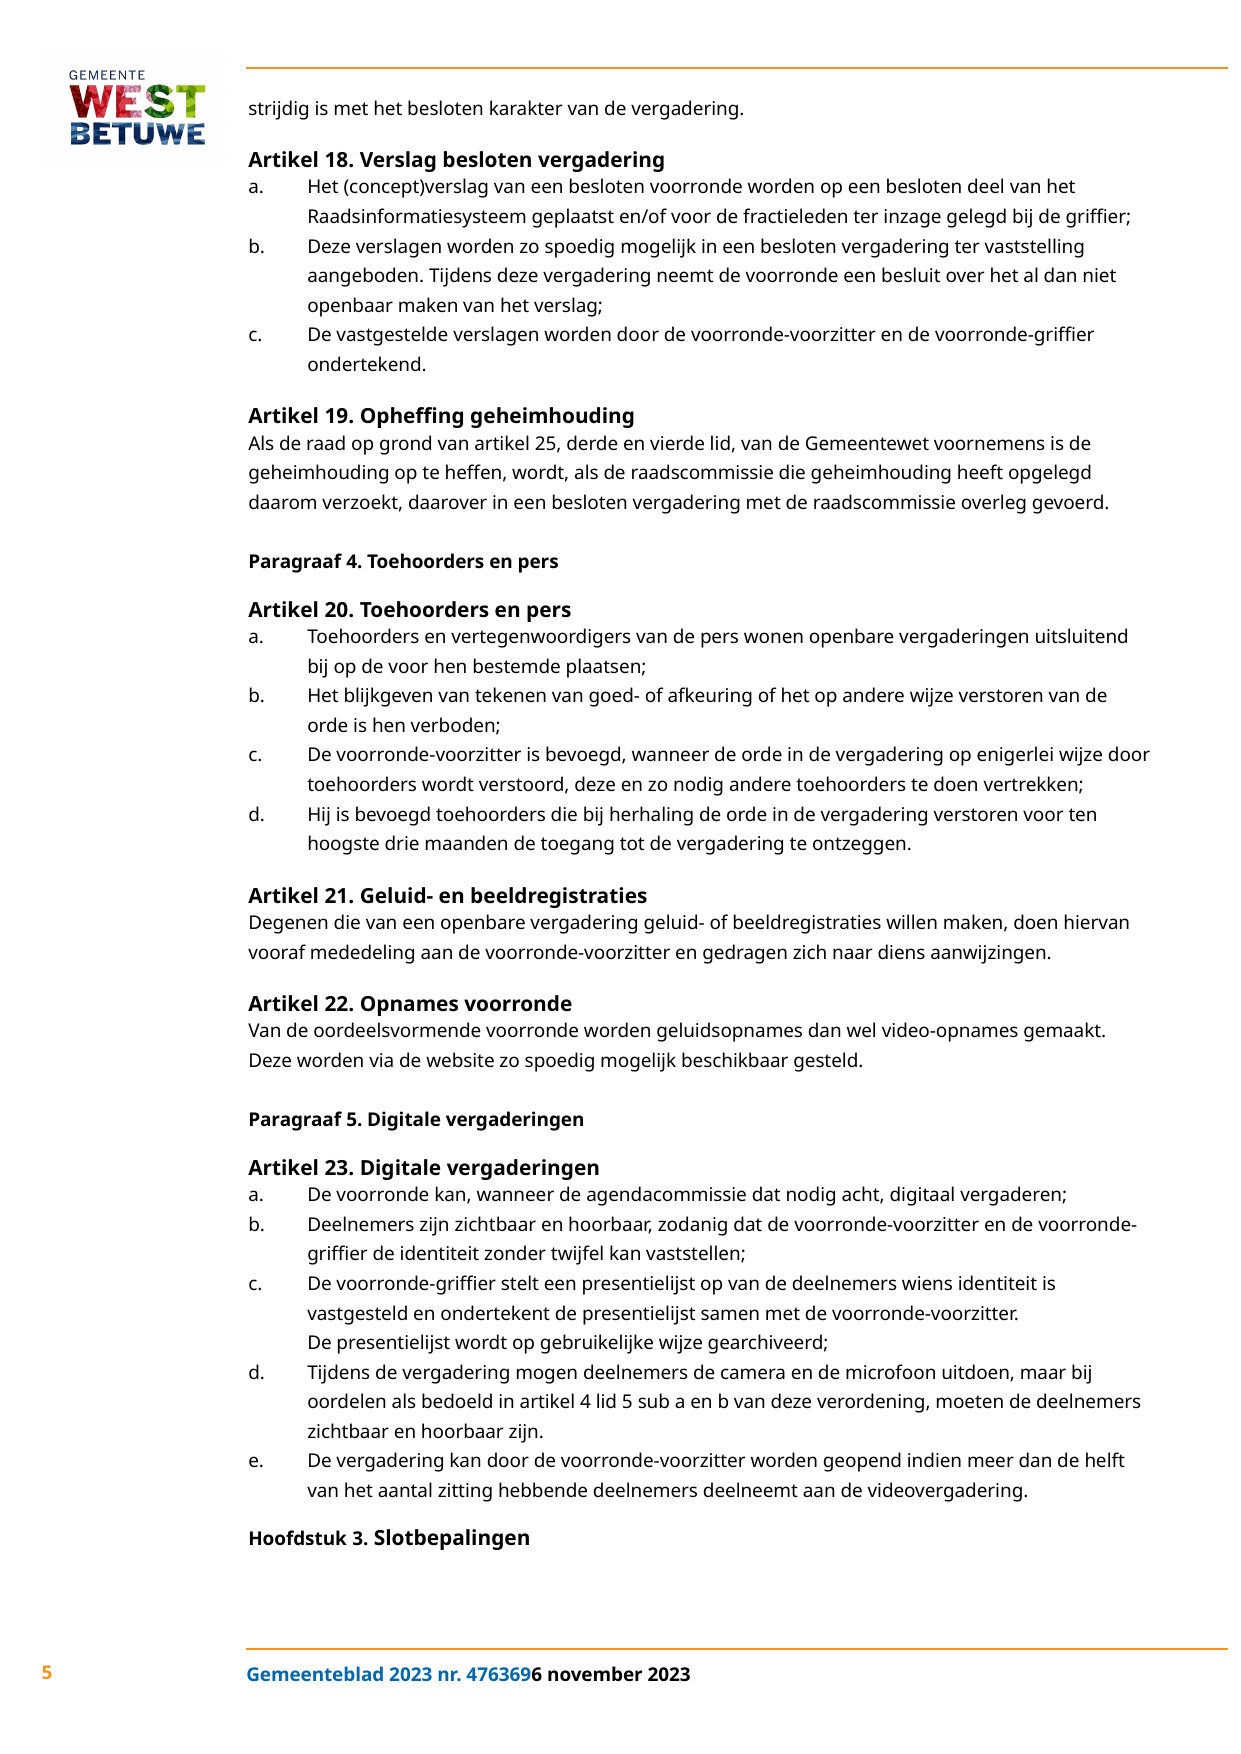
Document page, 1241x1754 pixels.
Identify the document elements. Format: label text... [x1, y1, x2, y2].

text Artikel 19. Opheffing geheimhouding [248, 402, 1152, 430]
text Artikel 21. Geluid- en beeldregistraties [248, 881, 1152, 909]
text Artikel 20. Toehoorders en pers [248, 595, 1152, 623]
list De voorronde-griffier stelt een presentielijst op van de deelnemers wiens identiteit is vastgesteld en ondertekent de presentielijst samen met de voorronde-voorzitter. [248, 1270, 1152, 1326]
text Artikel 18. Verslag besloten vergadering [248, 145, 1152, 174]
list Het blijkgeven van tekenen van goed- of afkeuring of het op andere wijze verstoren van de orde is hen verboden; [248, 682, 1152, 738]
list Het (concept)verslag van een besloten voorronde worden op een besloten deel van het Raadsinformatiesysteem geplaatst en/of voor de fractieleden ter inzage gelegd bij de griffier; [248, 174, 1152, 229]
picture [41, 47, 231, 172]
list De presentielijst wordt op gebruikelijke wijze gearchiveerd; [248, 1329, 1152, 1355]
list De voorronde kan, wanneer de agendacommissie dat nodig acht, digitaal vergaderen; [248, 1181, 1152, 1207]
text Artikel 22. Opnames voorronde [248, 989, 1152, 1018]
list Toehoorders en vertegenwoordigers van de pers wonen openbare vergaderingen uitsluitend bij op de voor hen bestemde plaatsen; [248, 623, 1152, 679]
list De vastgestelde verslagen worden door de voorronde-voorzitter en de voorronde-griffier ondertekend. [248, 322, 1152, 377]
text Hoofdstuk 3. Slotbepalingen [248, 1523, 1152, 1551]
text Van de oordeelsvormende voorronde worden geluidsopnames dan wel video-opnames gemaakt. Deze worden via de website zo spoedig mogelijk beschikbaar gesteld. [248, 1018, 1152, 1073]
list Hij is bevoegd toehoorders die bij herhaling de orde in de vergadering verstoren voor ten hoogste drie maanden de toegang tot de vergadering te ontzeggen. [248, 801, 1152, 856]
text strijdig is met het besloten karakter van de vergadering. [248, 95, 1152, 121]
list Deze verslagen worden zo spoedig mogelijk in een besloten vergadering ter vaststelling aangeboden. Tijdens deze vergadering neemt de voorronde een besluit over het al dan niet openbaar maken van het verslag; [248, 233, 1152, 318]
list De vergadering kan door de voorronde-voorzitter worden geopend indien meer dan de helft van het aantal zitting hebbende deelnemers deelneemt aan de videovergadering. [248, 1448, 1152, 1503]
list Tijdens de vergadering mogen deelnemers de camera en de microfoon uitdoen, maar bij oordelen als bedoeld in artikel 4 lid 5 sub a en b van deze verordening, moeten de deelnemers zichtbaar en hoorbaar zijn. [248, 1359, 1152, 1444]
text Paragraaf 5. Digitale vergaderingen [248, 1106, 1152, 1132]
text Artikel 23. Digitale vergaderingen [248, 1153, 1152, 1181]
text Als de raad op grond van artikel 25, derde en vierde lid, van de Gemeentewet voornemens is de geheimhouding op te heffen, wordt, als de raadscommissie die geheimhouding heeft opgelegd daarom verzoekt, daarover in een besloten vergadering met de raadscommissie overleg gevoerd. [248, 430, 1152, 515]
list Deelnemers zijn zichtbaar en hoorbaar, zodanig dat de voorronde-voorzitter en de voorronde-griffier de identiteit zonder twijfel kan vaststellen; [248, 1211, 1152, 1266]
list De voorronde-voorzitter is bevoegd, wanneer de orde in de vergadering op enigerlei wijze door toehoorders wordt verstoord, deze en zo nodig andere toehoorders te doen vertrekken; [248, 742, 1152, 797]
text Degenen die van een openbare vergadering geluid- of beeldregistraties willen maken, doen hiervan vooraf mededeling aan de voorronde-voorzitter en gedragen zich naar diens aanwijzingen. [248, 909, 1152, 964]
text Paragraaf 4. Toehoorders en pers [248, 548, 1152, 574]
